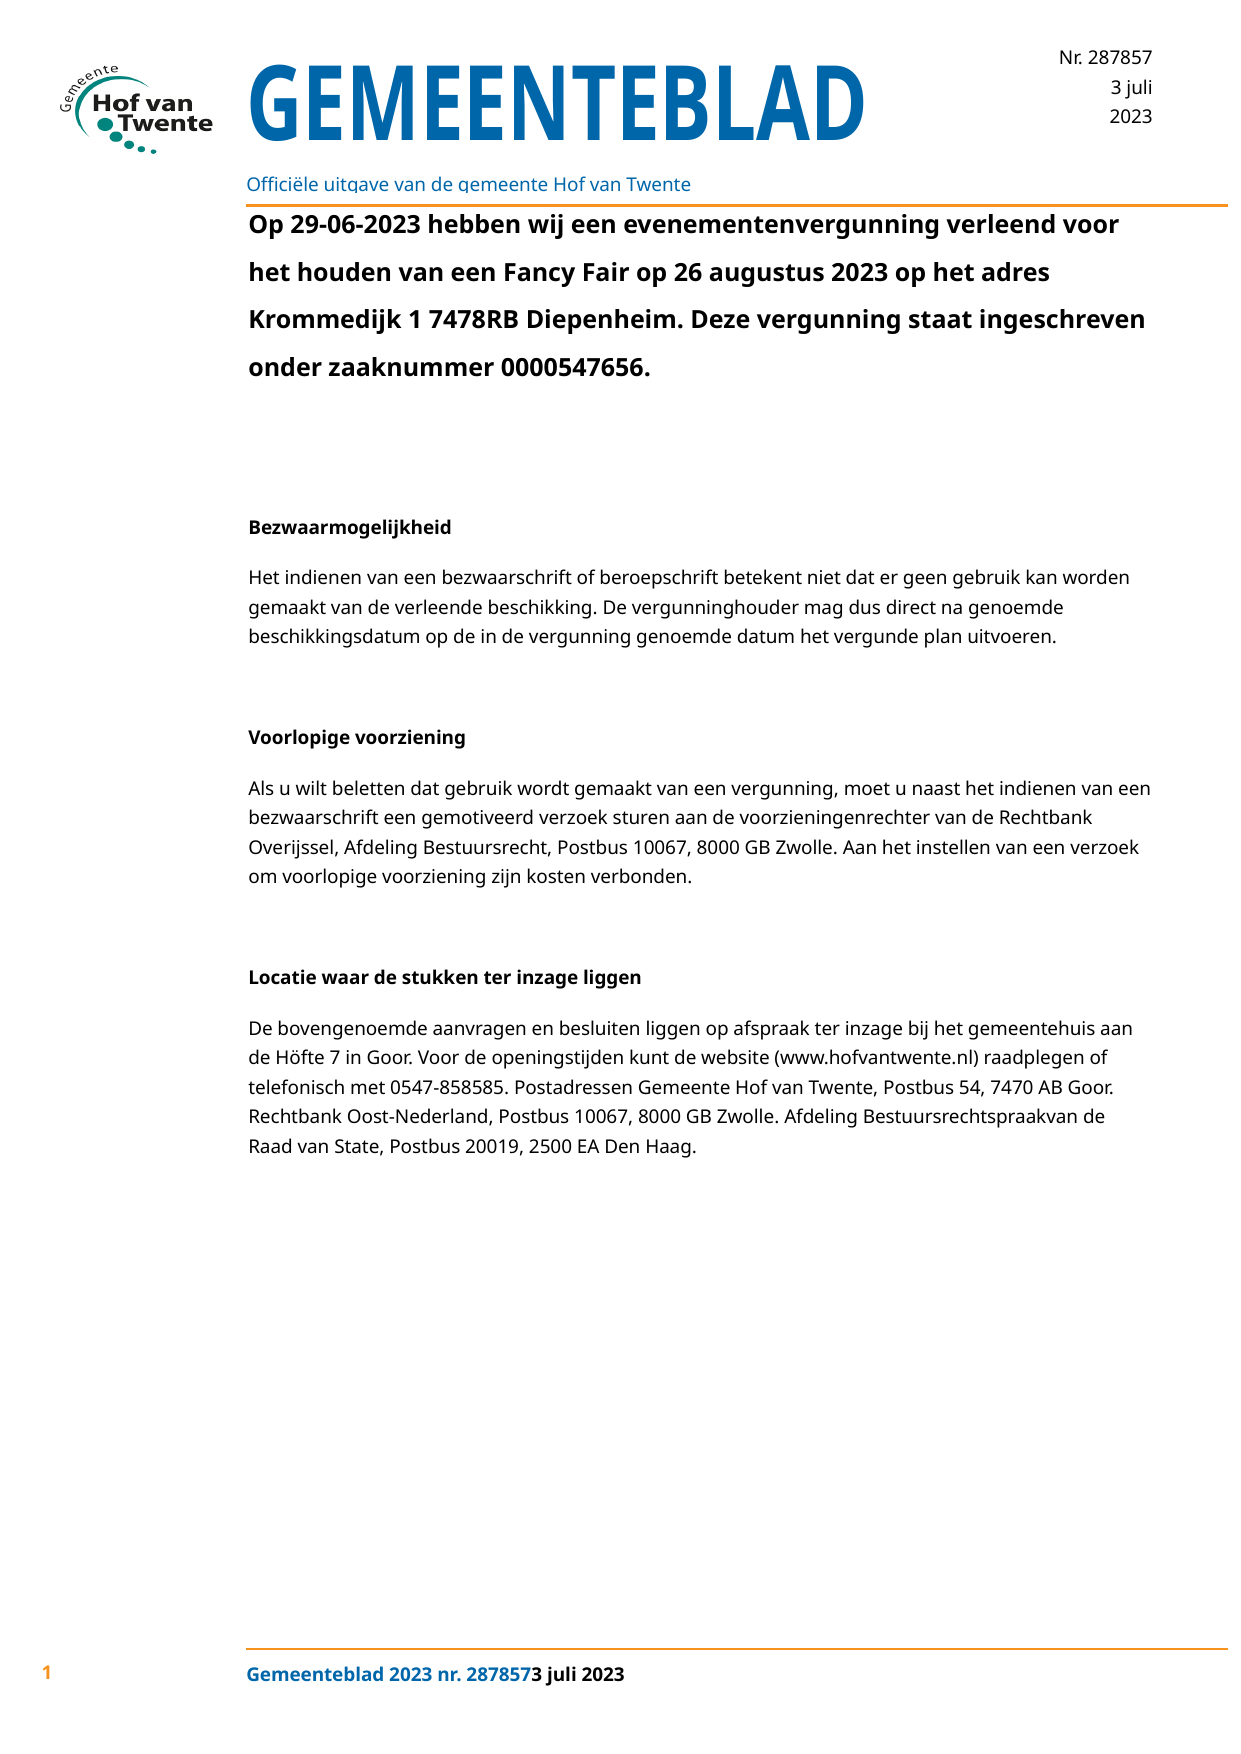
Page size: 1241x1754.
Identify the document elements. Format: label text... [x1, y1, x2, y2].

text Als u wilt beletten dat gebruik wordt gemaakt van een vergunning, moet u naast het indienen van een bezwaarschrift een gemotiveerd verzoek sturen aan de voorzieningenrechter van de Rechtbank Overijssel, Afdeling Bestuursrecht, Postbus 10067, 8000 GB Zwolle. Aan het instellen van een verzoek om voorlopige voorziening zijn kosten verbonden. [248, 775, 1152, 889]
picture [41, 47, 231, 172]
text Het indienen van een bezwaarschrift of beroepschrift betekent niet dat er geen gebruik kan worden gemaakt van de verleende beschikking. De vergunninghouder mag dus direct na genoemde beschikkingsdatum op de in de vergunning genoemde datum het vergunde plan uitvoeren. [248, 564, 1152, 649]
text Voorlopige voorziening [248, 724, 1152, 750]
text Op 29-06-2023 hebben wij een evenementenvergunning verleend voor het houden van een Fancy Fair op 26 augustus 2023 op het adres Krommedijk 1 7478RB Diepenheim. Deze vergunning staat ingeschreven onder zaaknummer 0000547656. [248, 207, 1152, 384]
text Bezwaarmogelijkheid [248, 514, 1152, 540]
text Locatie waar de stukken ter inzage liggen [248, 964, 1152, 990]
text De bovengenoemde aanvragen en besluiten liggen op afspraak ter inzage bij het gemeentehuis aan de Höfte 7 in Goor. Voor de openingstijden kunt de website (www.hofvantwente.nl) raadplegen of telefonisch met 0547-858585. Postadressen Gemeente Hof van Twente, Postbus 54, 7470 AB Goor. Rechtbank Oost-Nederland, Postbus 10067, 8000 GB Zwolle. Afdeling Bestuursrechtspraakvan de Raad van State, Postbus 20019, 2500 EA Den Haag. [248, 1015, 1152, 1159]
